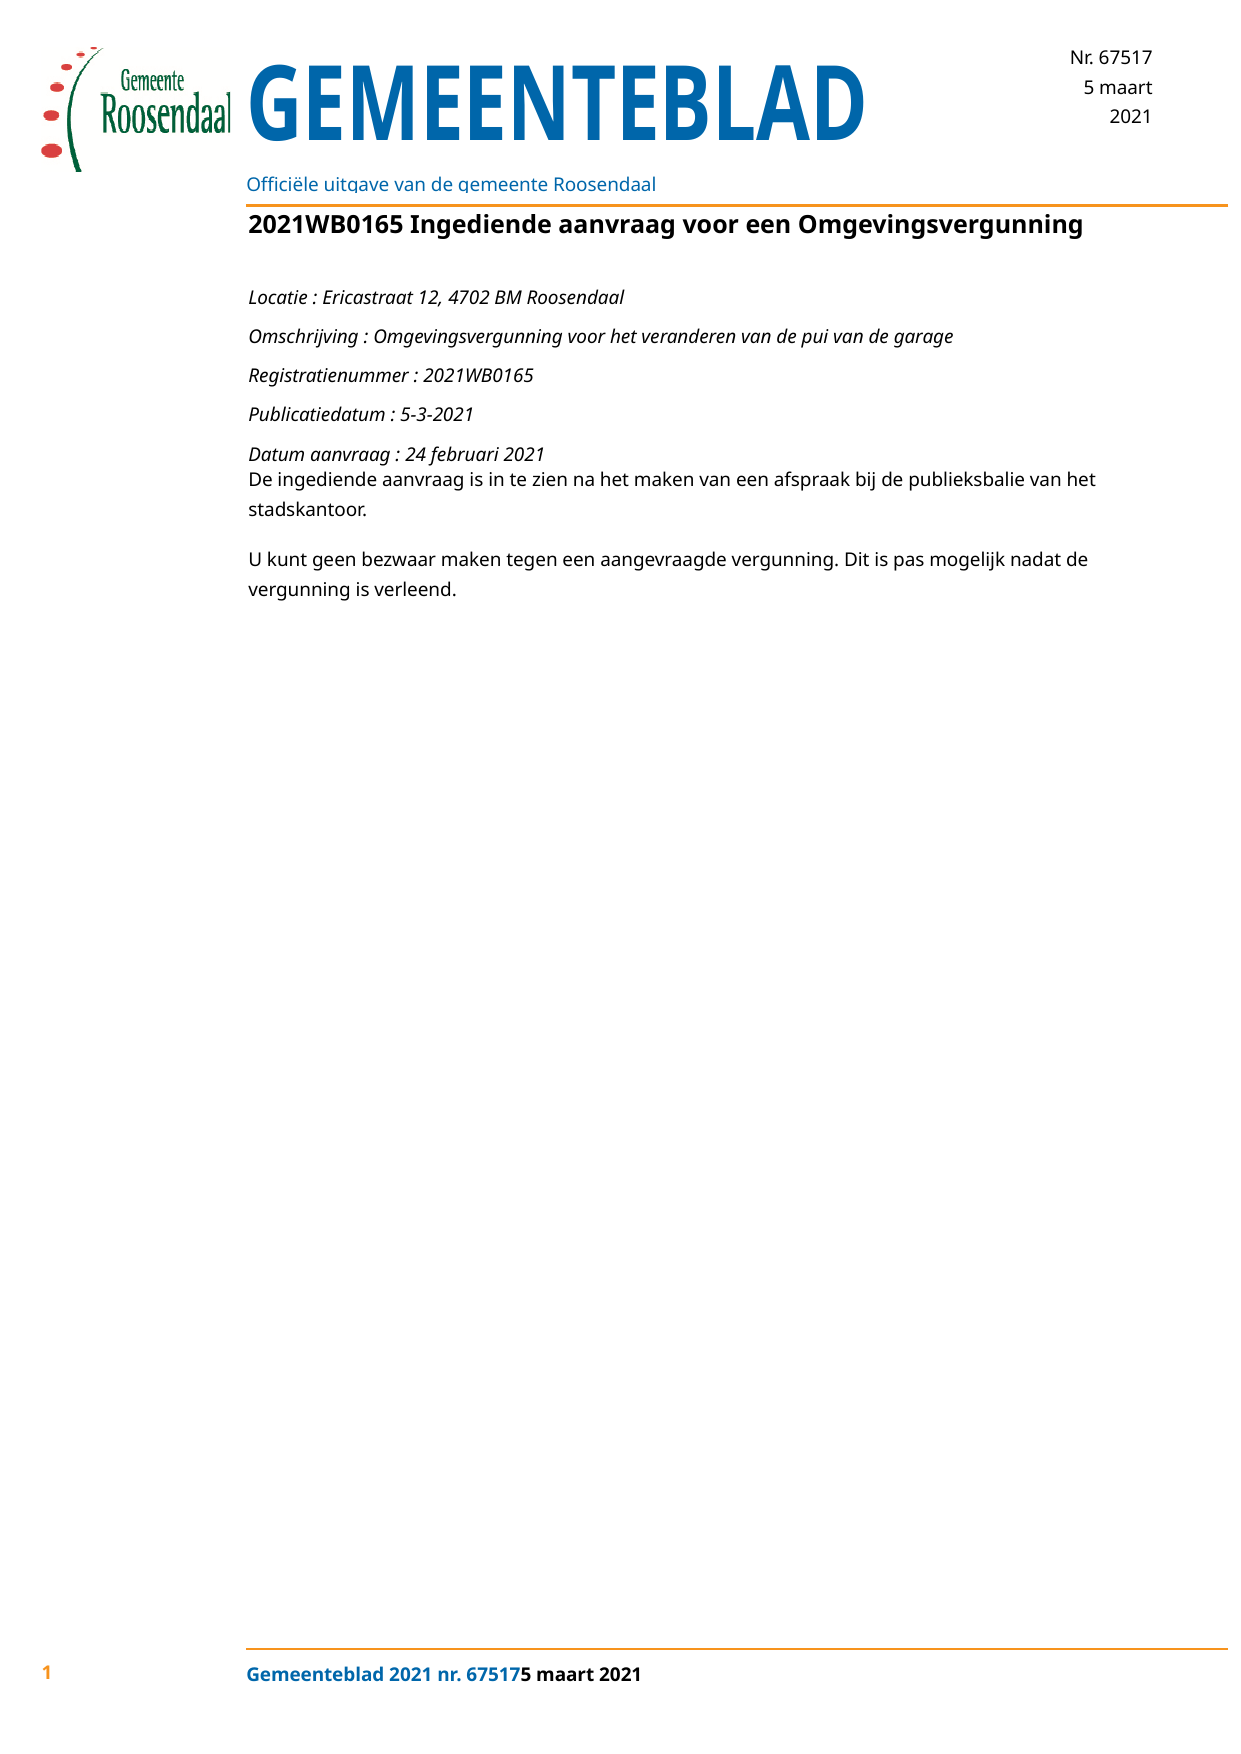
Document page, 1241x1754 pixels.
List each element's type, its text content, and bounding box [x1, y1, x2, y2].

text Registratienummer : 2021WB0165 [248, 362, 1152, 388]
text U kunt geen bezwaar maken tegen een aangevraagde vergunning. Dit is pas mogelijk nadat de vergunning is verleend. [248, 547, 1152, 602]
text De ingediende aanvraag is in te zien na het maken van een afspraak bij de publieksbalie van het stadskantoor. [248, 467, 1152, 522]
text Publicatiedatum : 5-3-2021 [248, 402, 1152, 427]
picture [41, 47, 231, 172]
text Datum aanvraag : 24 februari 2021 [248, 441, 1152, 467]
text Locatie : Ericastraat 12, 4702 BM Roosendaal [248, 284, 1152, 309]
text 2021WB0165 Ingediende aanvraag voor een Omgevingsvergunning [248, 207, 1152, 241]
text Omschrijving : Omgevingsvergunning voor het veranderen van de pui van de garage [248, 323, 1152, 349]
